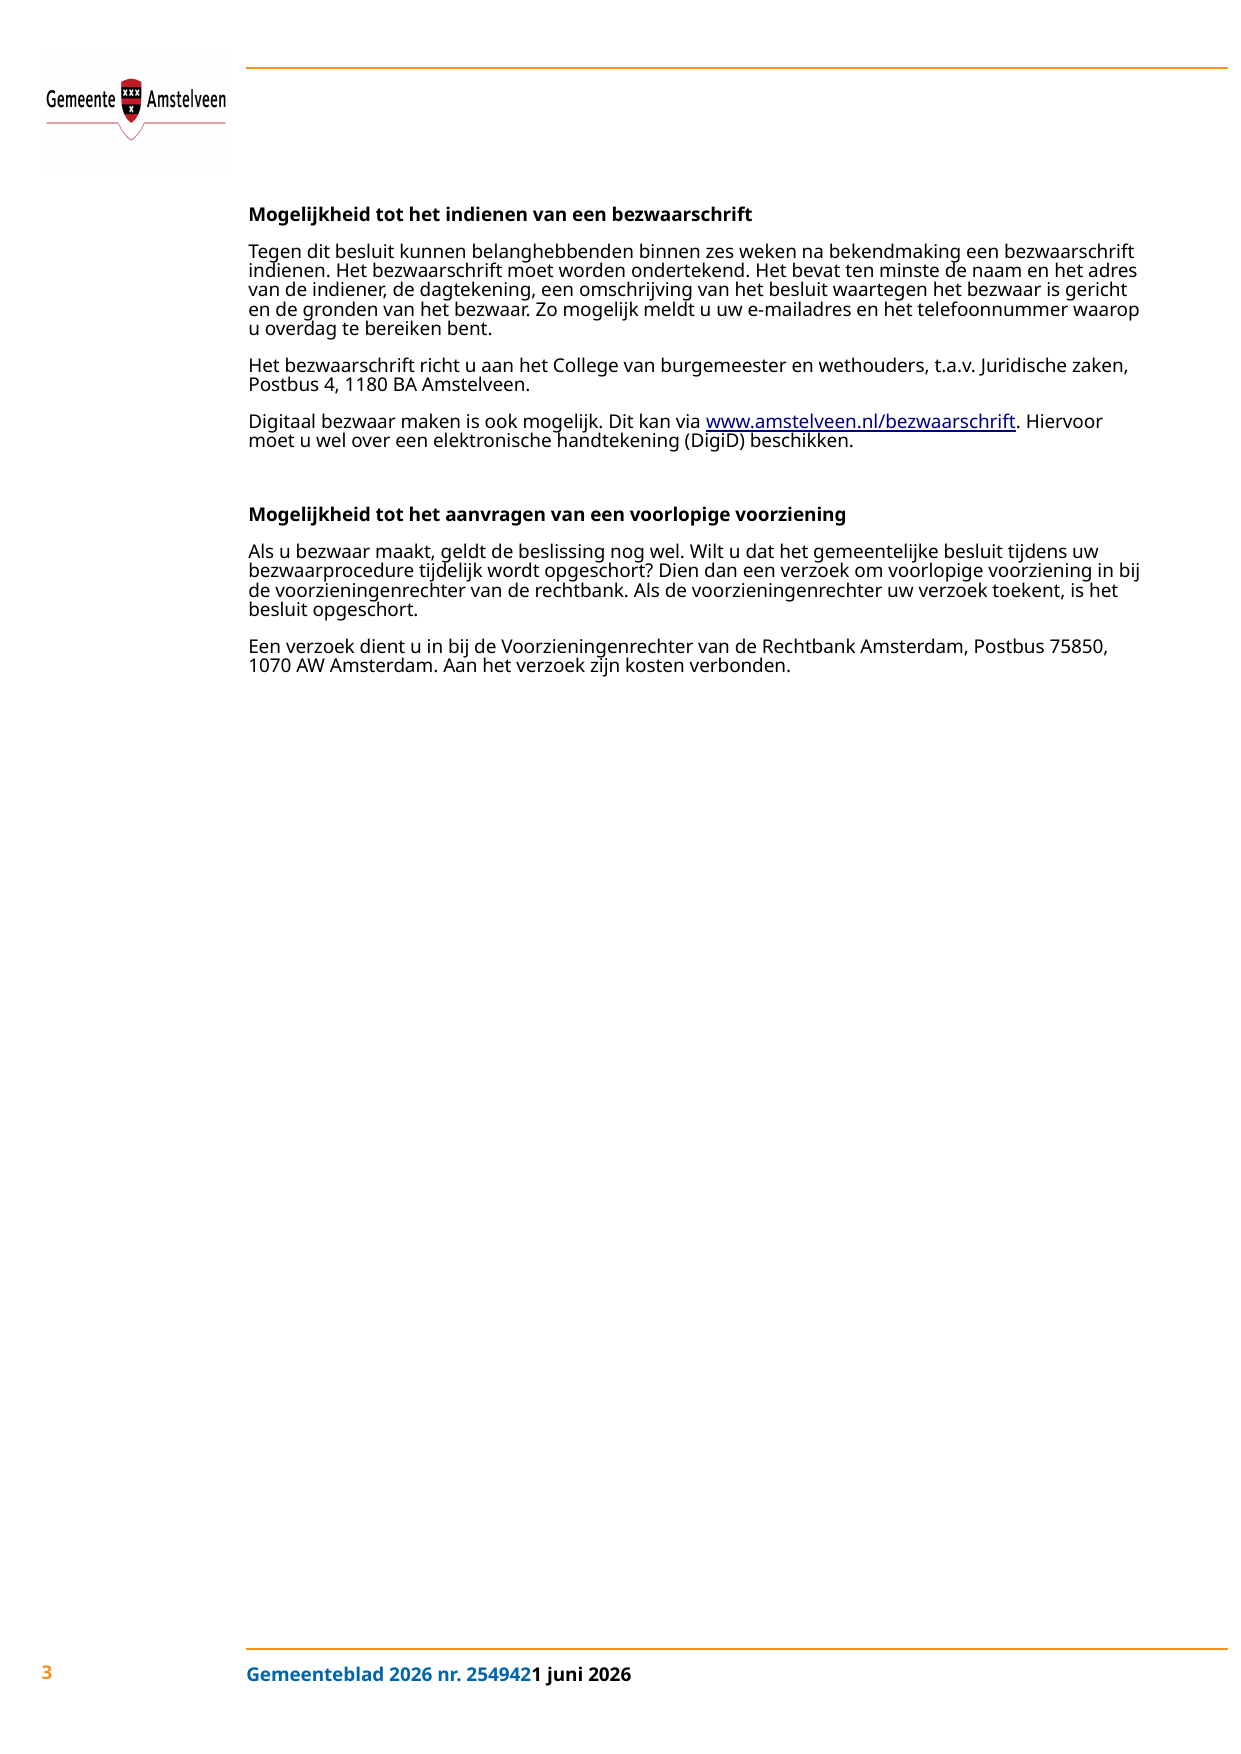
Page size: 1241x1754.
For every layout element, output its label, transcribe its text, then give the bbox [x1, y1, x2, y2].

text Mogelijkheid tot het indienen van een bezwaarschrift [248, 206, 1152, 225]
text Digitaal bezwaar maken is ook mogelijk. Dit kan via www.amstelveen.nl/bezwaarschrift. Hiervoor moet u wel over een elektronische handtekening (DigiD) beschikken. [248, 413, 1152, 452]
picture [41, 47, 231, 172]
text Een verzoek dient u in bij de Voorzieningenrechter van de Rechtbank Amsterdam, Postbus 75850, 1070 AW Amsterdam. Aan het verzoek zijn kosten verbonden. [248, 638, 1152, 677]
text Het bezwaarschrift richt u aan het College van burgemeester en wethouders, t.a.v. Juridische zaken, Postbus 4, 1180 BA Amstelveen. [248, 357, 1152, 395]
text Tegen dit besluit kunnen belanghebbenden binnen zes weken na bekendmaking een bezwaarschrift indienen. Het bezwaarschrift moet worden ondertekend. Het bevat ten minste de naam en het adres van de indiener, de dagtekening, een omschrijving van het besluit waartegen het bezwaar is gericht en de gronden van het bezwaar. Zo mogelijk meldt u uw e-mailadres en het telefoonnummer waarop u overdag te bereiken bent. [248, 243, 1152, 339]
text Als u bezwaar maakt, geldt de beslissing nog wel. Wilt u dat het gemeentelijke besluit tijdens uw bezwaarprocedure tijdelijk wordt opgeschort? Dien dan een verzoek om voorlopige voorziening in bij de voorzieningenrechter van de rechtbank. Als de voorzieningenrechter uw verzoek toekent, is het besluit opgeschort. [248, 543, 1152, 620]
text Mogelijkheid tot het aanvragen van een voorlopige voorziening [248, 506, 1152, 526]
